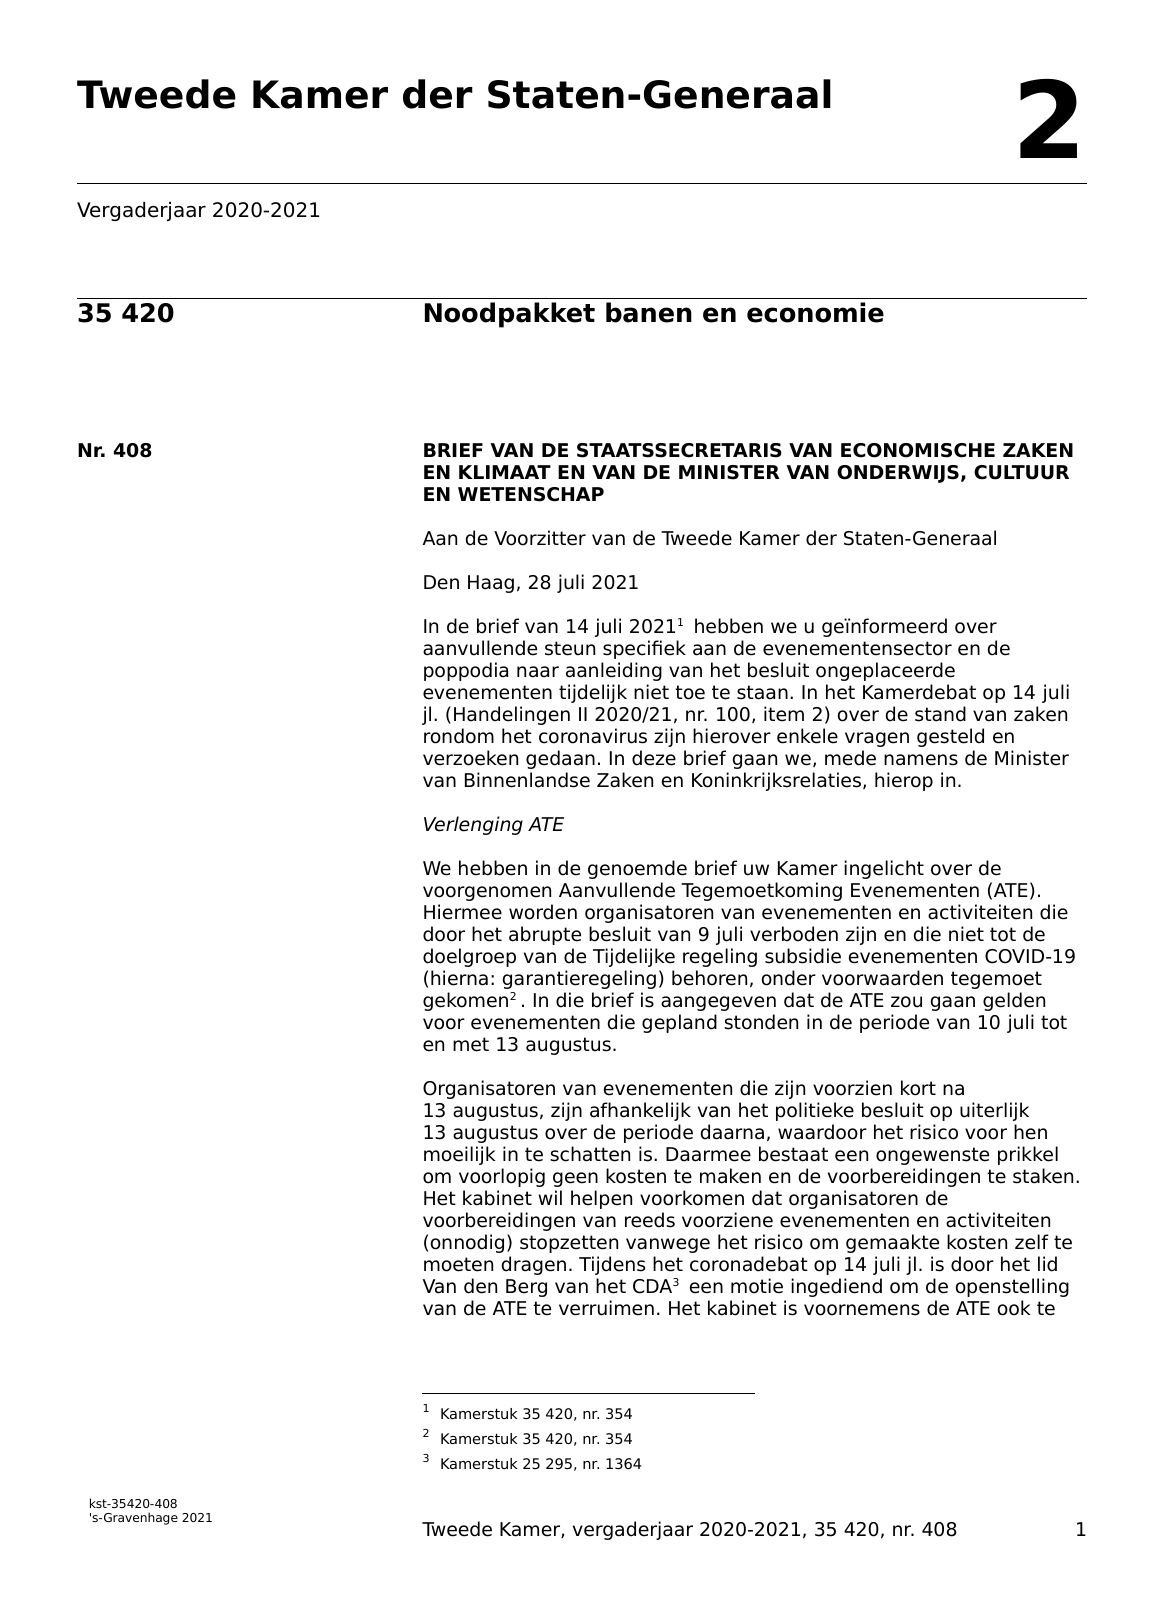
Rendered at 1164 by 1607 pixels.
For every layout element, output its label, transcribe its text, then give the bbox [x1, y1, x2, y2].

text Aan de Voorzitter van de Tweede Kamer der Staten-Generaal [422, 528, 1087, 550]
table_header Tweede Kamer der Staten-Generaal [77, 59, 886, 183]
text Organisatoren van evenementen die zijn voorzien kort na 13 augustus, zijn afhankelijk van het politieke besluit op uiterlijk 13 augustus over de periode daarna, waardoor het risico voor hen moeilijk in te schatten is. Daarmee bestaat een ongewenste prikkel om voorlopig geen kosten te maken en de voorbereidingen te staken. Het kabinet wil helpen voorkomen dat organisatoren de voorbereidingen van reeds voorziene evenementen en activiteiten (onnodig) stopzetten vanwege het risico om gemaakte kosten zelf te moeten dragen. Tijdens het coronadebat op 14 juli jl. is door het lid Van den Berg van het CDA een motie ingediend om de openstelling van de ATE te verruimen. Het kabinet is voornemens de ATE ook te [422, 1078, 1087, 1320]
text Den Haag, 28 juli 2021 [422, 572, 1087, 594]
text Kamerstuk 35 420, nr. 354 [422, 1402, 1087, 1424]
text 's-Gravenhage 2021 [88, 1511, 323, 1525]
text Kamerstuk 25 295, nr. 1364 [422, 1452, 1087, 1474]
text kst-35420-408 [88, 1497, 323, 1511]
table_header 2 [886, 59, 1087, 183]
text We hebben in de genoemde brief uw Kamer ingelicht over de voorgenomen Aanvullende Tegemoetkoming Evenementen (ATE). Hiermee worden organisatoren van evenementen en activiteiten die door het abrupte besluit van 9 juli verboden zijn en die niet tot de doelgroep van de Tijdelijke regeling subsidie evenementen COVID-19 (hierna: garantieregeling) behoren, onder voorwaarden tegemoet gekomen. In die brief is aangegeven dat de ATE zou gaan gelden voor evenementen die gepland stonden in de periode van 10 juli tot en met 13 augustus. [422, 858, 1087, 1056]
subtitle Nr. 408 BRIEF VAN DE STAATSSECRETARIS VAN ECONOMISCHE ZAKEN EN KLIMAAT EN VAN DE MINISTER VAN ONDERWIJS, CULTUUR EN WETENSCHAP [77, 440, 1087, 506]
subtitle 35 420 Noodpakket banen en economie [77, 299, 1087, 329]
subtitle Verlenging ATE [422, 814, 1087, 836]
text In de brief van 14 juli 2021 hebben we u geïnformeerd over aanvullende steun specifiek aan de evenementensector en de poppodia naar aanleiding van het besluit ongeplaceerde evenementen tijdelijk niet toe te staan. In het Kamerdebat op 14 juli jl. (Handelingen II 2020/21, nr. 100, item 2) over de stand van zaken rondom het coronavirus zijn hierover enkele vragen gesteld en verzoeken gedaan. In deze brief gaan we, mede namens de Minister van Binnenlandse Zaken en Koninkrijksrelaties, hierop in. [422, 616, 1087, 792]
text Kamerstuk 35 420, nr. 354 [422, 1427, 1087, 1449]
table_cell Vergaderjaar 2020-2021 [77, 184, 1087, 298]
